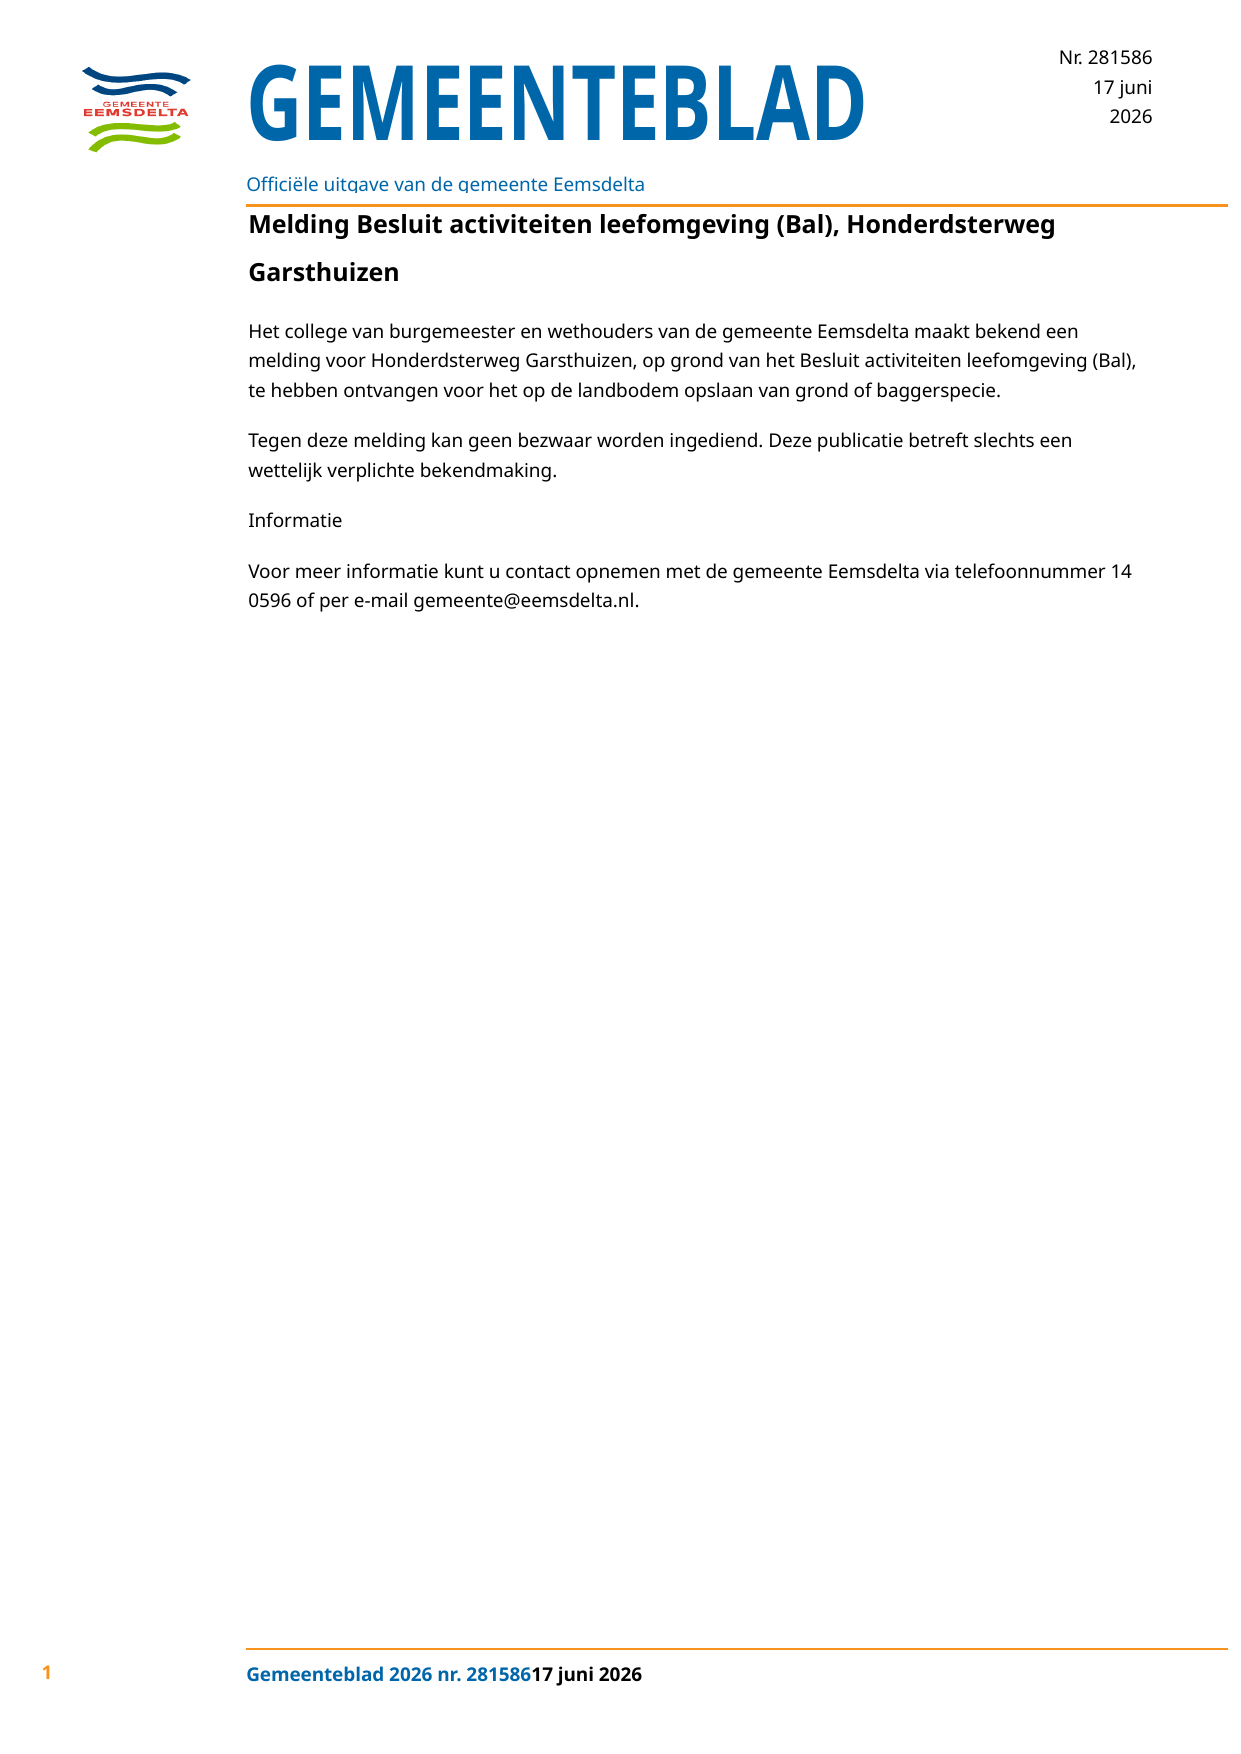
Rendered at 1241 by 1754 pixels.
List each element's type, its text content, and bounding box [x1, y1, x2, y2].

text Melding Besluit activiteiten leefomgeving (Bal), Honderdsterweg Garsthuizen [248, 207, 1152, 288]
text Tegen deze melding kan geen bezwaar worden ingediend. Deze publicatie betreft slechts een wettelijk verplichte bekendmaking. [248, 427, 1152, 483]
text Voor meer informatie kunt u contact opnemen met de gemeente Eemsdelta via telefoonnummer 14 0596 of per e-mail gemeente@eemsdelta.nl. [248, 558, 1152, 613]
picture [41, 47, 231, 172]
text Informatie [248, 507, 1152, 533]
text Het college van burgemeester en wethouders van de gemeente Eemsdelta maakt bekend een melding voor Honderdsterweg Garsthuizen, op grond van het Besluit activiteiten leefomgeving (Bal), te hebben ontvangen voor het op de landbodem opslaan van grond of baggerspecie. [248, 318, 1152, 403]
